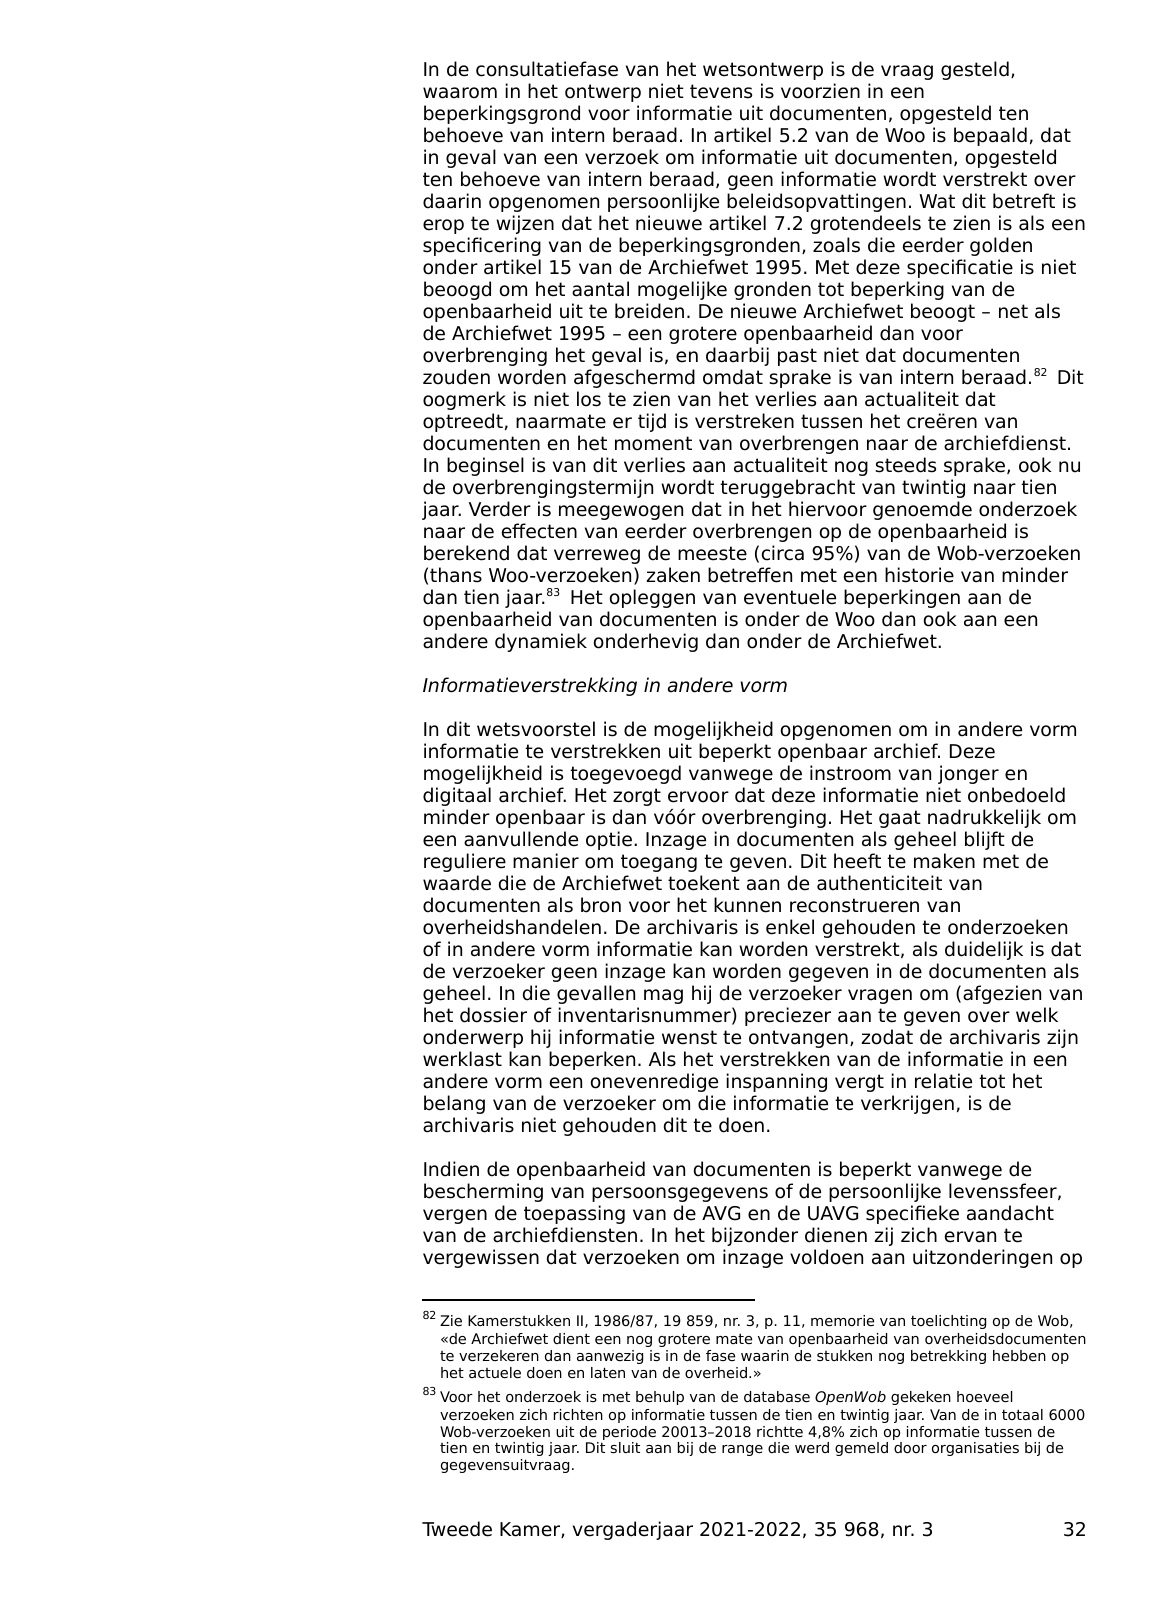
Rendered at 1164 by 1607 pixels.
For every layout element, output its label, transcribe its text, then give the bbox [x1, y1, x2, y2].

text In de consultatiefase van het wetsontwerp is de vraag gesteld, waarom in het ontwerp niet tevens is voorzien in een beperkingsgrond voor informatie uit documenten, opgesteld ten behoeve van intern beraad. In artikel 5.2 van de Woo is bepaald, dat in geval van een verzoek om informatie uit documenten, opgesteld ten behoeve van intern beraad, geen informatie wordt verstrekt over daarin opgenomen persoonlijke beleidsopvattingen. Wat dit betreft is erop te wijzen dat het nieuwe artikel 7.2 grotendeels te zien is als een specificering van de beperkingsgronden, zoals die eerder golden onder artikel 15 van de Archiefwet 1995. Met deze specificatie is niet beoogd om het aantal mogelijke gronden tot beperking van de openbaarheid uit te breiden. De nieuwe Archiefwet beoogt – net als de Archiefwet 1995 – een grotere openbaarheid dan voor overbrenging het geval is, en daarbij past niet dat documenten zouden worden afgeschermd omdat sprake is van intern beraad. Dit oogmerk is niet los te zien van het verlies aan actualiteit dat optreedt, naarmate er tijd is verstreken tussen het creëren van documenten en het moment van overbrengen naar de archiefdienst. In beginsel is van dit verlies aan actualiteit nog steeds sprake, ook nu de overbrengingstermijn wordt teruggebracht van twintig naar tien jaar. Verder is meegewogen dat in het hiervoor genoemde onderzoek naar de effecten van eerder overbrengen op de openbaarheid is berekend dat verreweg de meeste (circa 95%) van de Wob-verzoeken (thans Woo-verzoeken) zaken betreffen met een historie van minder dan tien jaar. Het opleggen van eventuele beperkingen aan de openbaarheid van documenten is onder de Woo dan ook aan een andere dynamiek onderhevig dan onder de Archiefwet. [422, 59, 1087, 652]
text Voor het onderzoek is met behulp van de database OpenWob gekeken hoeveel verzoeken zich richten op informatie tussen de tien en twintig jaar. Van de in totaal 6000 Wob-verzoeken uit de periode 20013–2018 richtte 4,8% zich op informatie tussen de tien en twintig jaar. Dit sluit aan bij de range die werd gemeld door organisaties bij de gegevensuitvraag. [422, 1385, 1087, 1474]
subtitle Informatieverstrekking in andere vorm [422, 675, 1087, 697]
text Zie Kamerstukken II, 1986/87, 19 859, nr. 3, p. 11, memorie van toelichting op de Wob, «de Archiefwet dient een nog grotere mate van openbaarheid van overheidsdocumenten te verzekeren dan aanwezig is in de fase waarin de stukken nog betrekking hebben op het actuele doen en laten van de overheid.» [422, 1309, 1087, 1382]
text In dit wetsvoorstel is de mogelijkheid opgenomen om in andere vorm informatie te verstrekken uit beperkt openbaar archief. Deze mogelijkheid is toegevoegd vanwege de instroom van jonger en digitaal archief. Het zorgt ervoor dat deze informatie niet onbedoeld minder openbaar is dan vóór overbrenging. Het gaat nadrukkelijk om een aanvullende optie. Inzage in documenten als geheel blijft de reguliere manier om toegang te geven. Dit heeft te maken met de waarde die de Archiefwet toekent aan de authenticiteit van documenten als bron voor het kunnen reconstrueren van overheidshandelen. De archivaris is enkel gehouden te onderzoeken of in andere vorm informatie kan worden verstrekt, als duidelijk is dat de verzoeker geen inzage kan worden gegeven in de documenten als geheel. In die gevallen mag hij de verzoeker vragen om (afgezien van het dossier of inventarisnummer) preciezer aan te geven over welk onderwerp hij informatie wenst te ontvangen, zodat de archivaris zijn werklast kan beperken. Als het verstrekken van de informatie in een andere vorm een onevenredige inspanning vergt in relatie tot het belang van de verzoeker om die informatie te verkrijgen, is de archivaris niet gehouden dit te doen. [422, 719, 1087, 1136]
text Indien de openbaarheid van documenten is beperkt vanwege de bescherming van persoonsgegevens of de persoonlijke levenssfeer, vergen de toepassing van de AVG en de UAVG specifieke aandacht van de archiefdiensten. In het bijzonder dienen zij zich ervan te vergewissen dat verzoeken om inzage voldoen aan uitzonderingen op [422, 1159, 1087, 1268]
